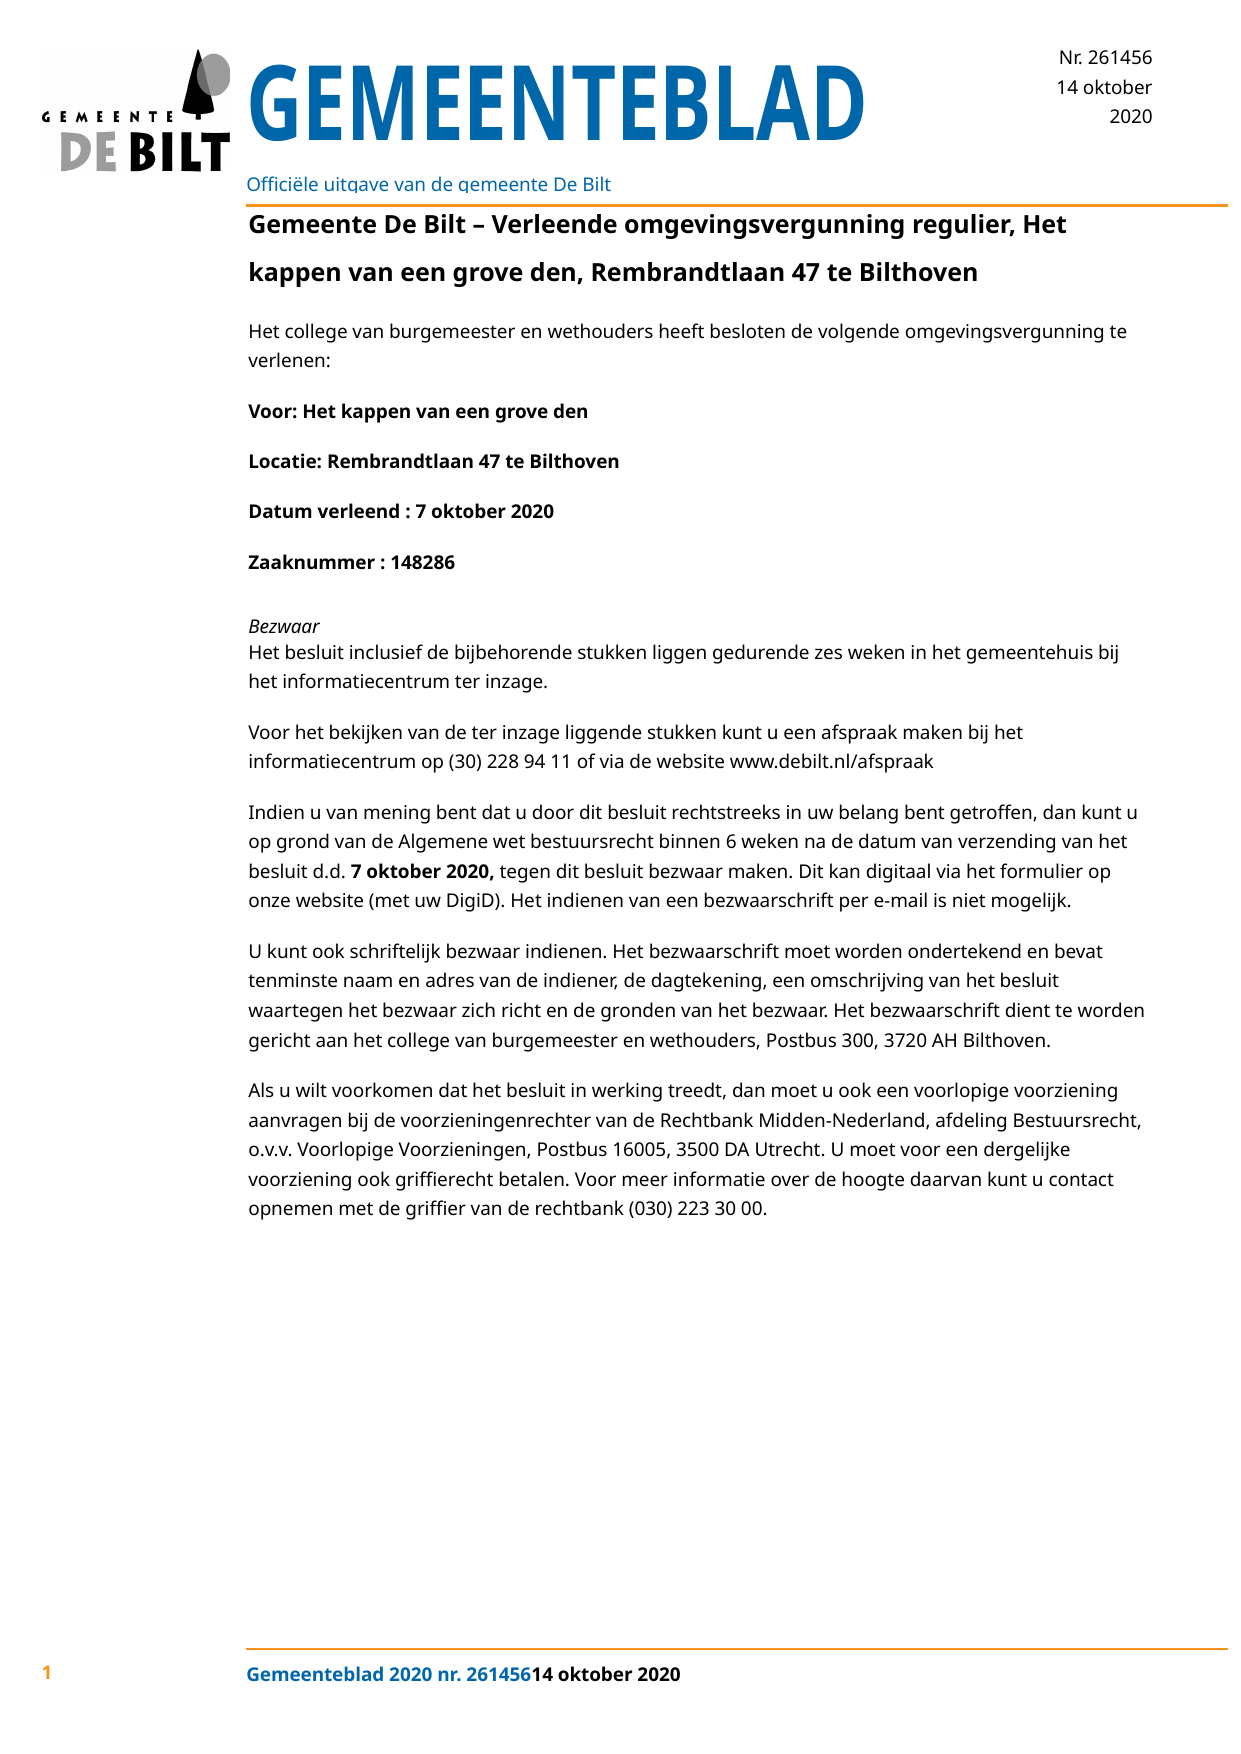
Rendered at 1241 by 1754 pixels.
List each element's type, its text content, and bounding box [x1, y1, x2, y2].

text Locatie: Rembrandtlaan 47 te Bilthoven [248, 448, 1152, 474]
text Datum verleend : 7 oktober 2020 [248, 499, 1152, 524]
text Indien u van mening bent dat u door dit besluit rechtstreeks in uw belang bent getroffen, dan kunt u op grond van de Algemene wet bestuursrecht binnen 6 weken na de datum van verzending van het besluit d.d. 7 oktober 2020, tegen dit besluit bezwaar maken. Dit kan digitaal via het formulier op onze website (met uw DigiD). Het indienen van een bezwaarschrift per e-mail is niet mogelijk. [248, 799, 1152, 913]
text Het besluit inclusief de bijbehorende stukken liggen gedurende zes weken in het gemeentehuis bij het informatiecentrum ter inzage. [248, 639, 1152, 694]
text Gemeente De Bilt – Verleende omgevingsvergunning regulier, Het kappen van een grove den, Rembrandtlaan 47 te Bilthoven [248, 207, 1152, 288]
text Voor het bekijken van de ter inzage liggende stukken kunt u een afspraak maken bij het informatiecentrum op (30) 228 94 11 of via de website www.debilt.nl/afspraak [248, 719, 1152, 774]
text U kunt ook schriftelijk bezwaar indienen. Het bezwaarschrift moet worden ondertekend en bevat tenminste naam en adres van de indiener, de dagtekening, een omschrijving van het besluit waartegen het bezwaar zich richt en de gronden van het bezwaar. Het bezwaarschrift dient te worden gericht aan het college van burgemeester en wethouders, Postbus 300, 3720 AH Bilthoven. [248, 938, 1152, 1052]
text Als u wilt voorkomen dat het besluit in werking treedt, dan moet u ook een voorlopige voorziening aanvragen bij de voorzieningenrechter van de Rechtbank Midden-Nederland, afdeling Bestuursrecht, o.v.v. Voorlopige Voorzieningen, Postbus 16005, 3500 DA Utrecht. U moet voor een dergelijke voorziening ook griffierecht betalen. Voor meer informatie over de hoogte daarvan kunt u contact opnemen met de griffier van de rechtbank (030) 223 30 00. [248, 1077, 1152, 1221]
text Bezwaar [248, 613, 1152, 639]
picture [41, 47, 231, 172]
text Voor: Het kappen van een grove den [248, 398, 1152, 424]
text Het college van burgemeester en wethouders heeft besloten de volgende omgevingsvergunning te verlenen: [248, 318, 1152, 373]
text Zaaknummer : 148286 [248, 549, 1152, 575]
